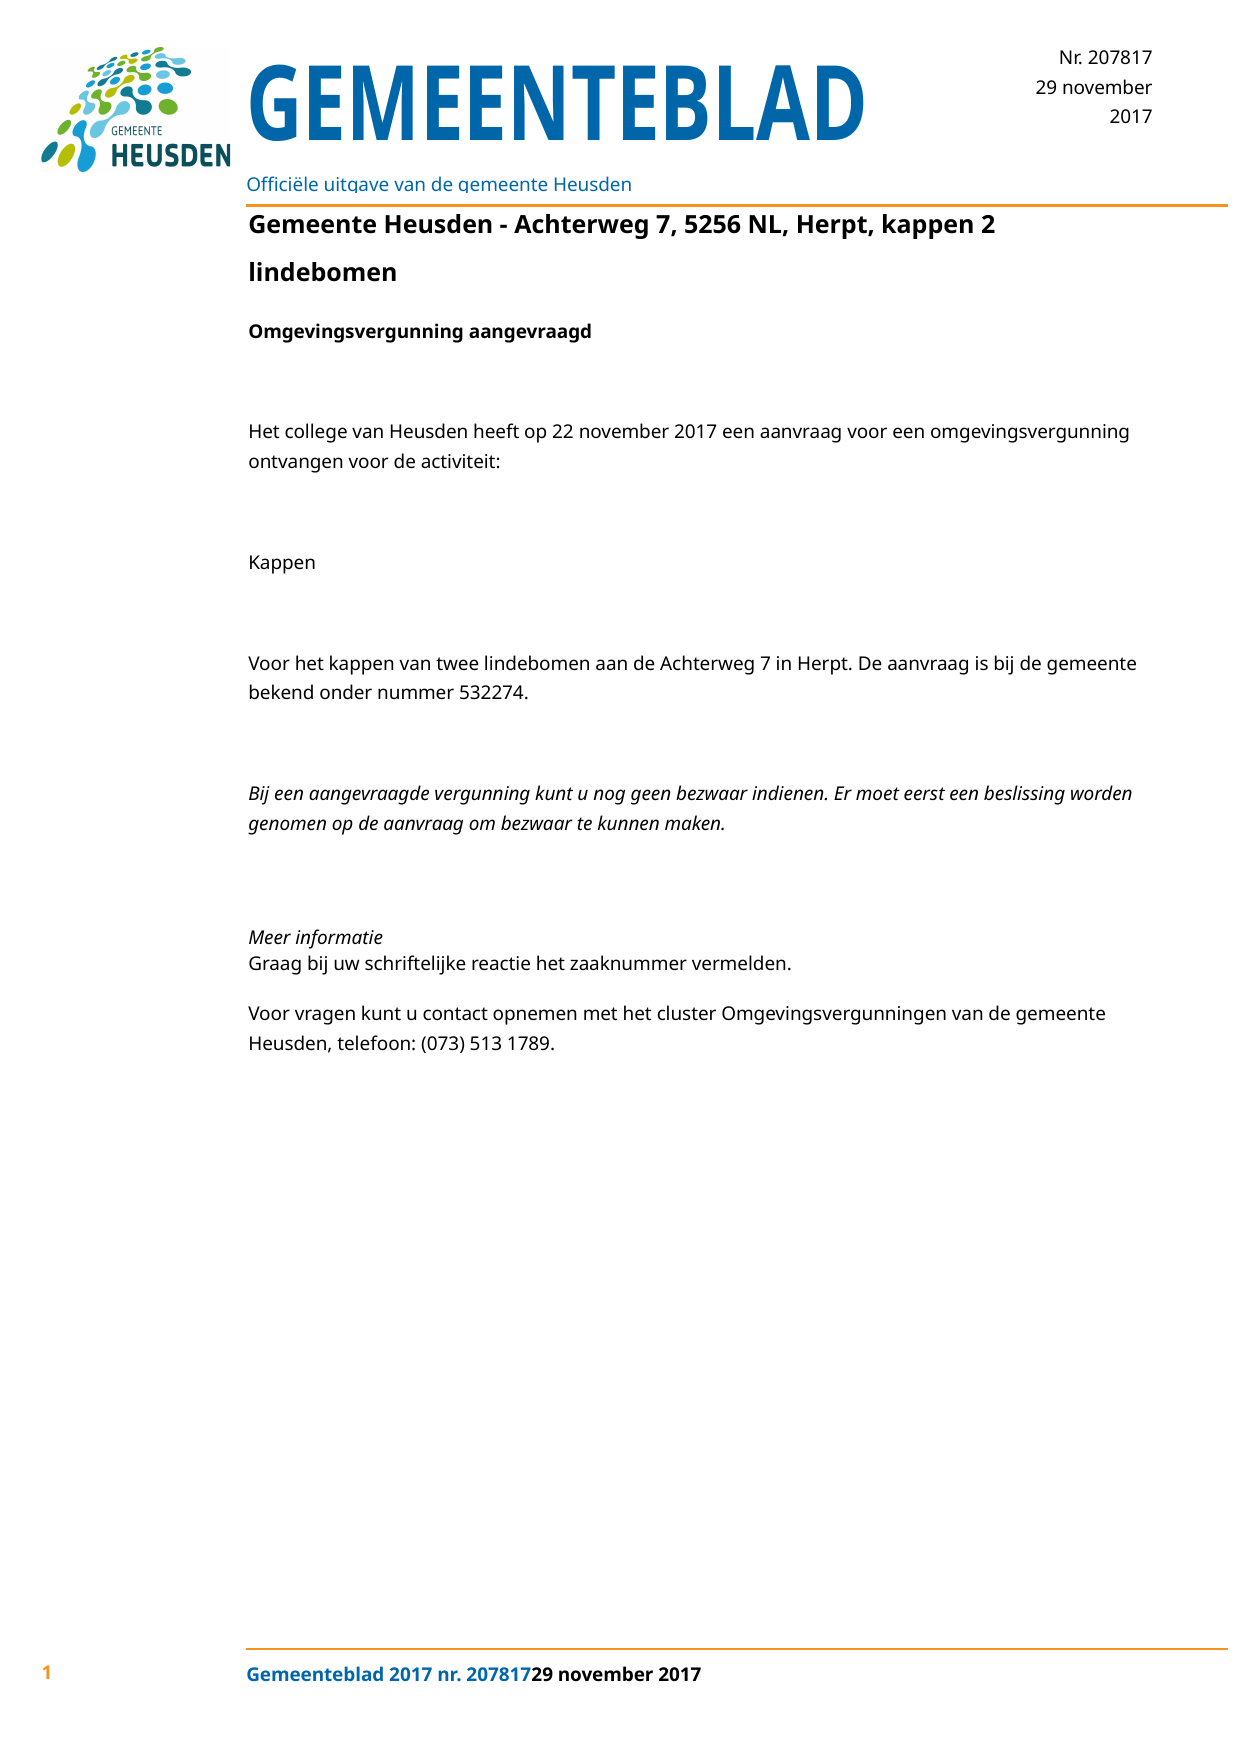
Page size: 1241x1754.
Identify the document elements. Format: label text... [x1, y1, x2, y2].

text Het college van Heusden heeft op 22 november 2017 een aanvraag voor een omgevingsvergunning ontvangen voor de activiteit: [248, 419, 1152, 474]
text Bij een aangevraagde vergunning kunt u nog geen bezwaar indienen. Er moet eerst een beslissing worden genomen op de aanvraag om bezwaar te kunnen maken. [248, 780, 1152, 836]
text Gemeente Heusden - Achterweg 7, 5256 NL, Herpt, kappen 2 lindebomen [248, 207, 1152, 288]
picture [41, 47, 231, 172]
text Graag bij uw schriftelijke reactie het zaaknummer vermelden. [248, 950, 1152, 976]
text Meer informatie [248, 924, 1152, 950]
text Kappen [248, 549, 1152, 575]
text Voor vragen kunt u contact opnemen met het cluster Omgevingsvergunningen van de gemeente Heusden, telefoon: (073) 513 1789. [248, 1001, 1152, 1056]
text Omgevingsvergunning aangevraagd [248, 318, 1152, 344]
text Voor het kappen van twee lindebomen aan de Achterweg 7 in Herpt. De aanvraag is bij de gemeente bekend onder nummer 532274. [248, 650, 1152, 705]
